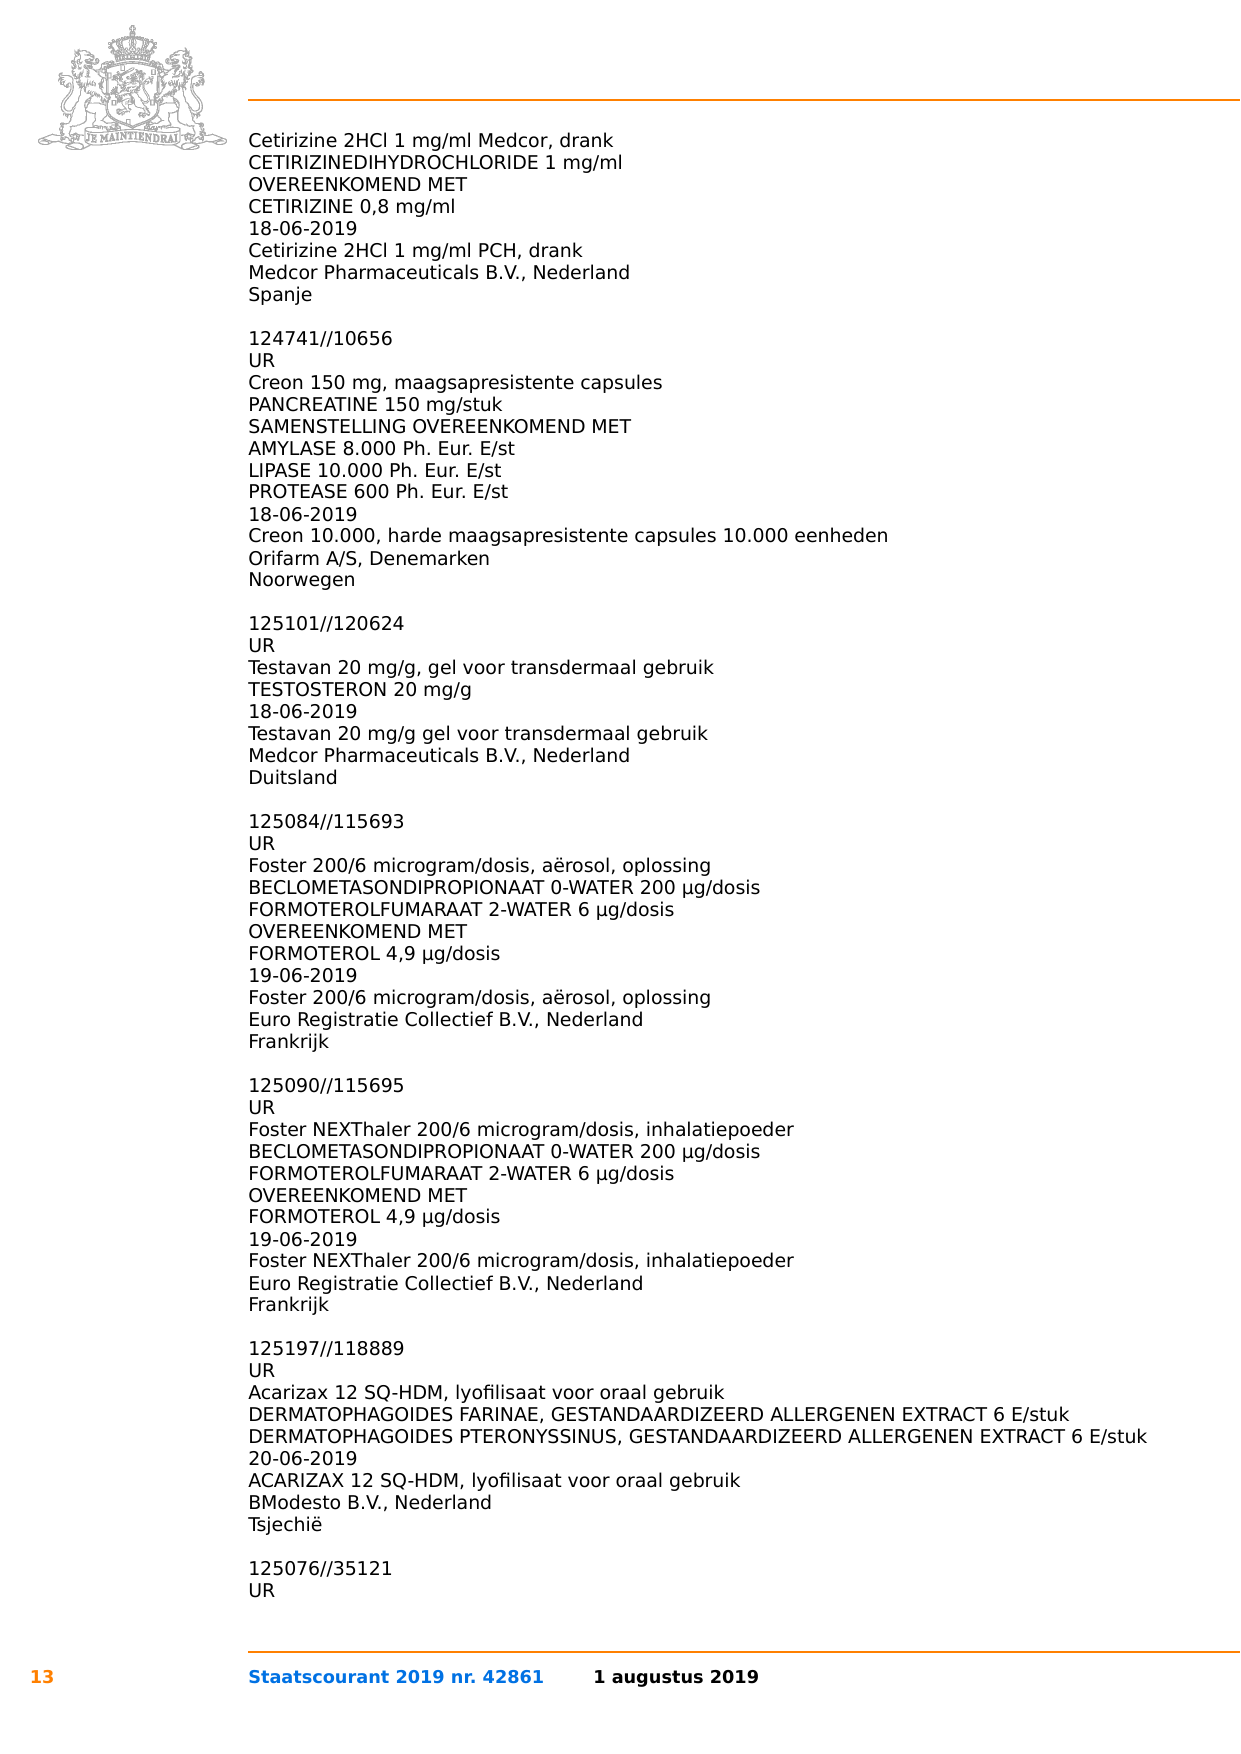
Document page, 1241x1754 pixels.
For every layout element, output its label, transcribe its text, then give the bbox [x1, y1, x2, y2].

text Orifarm A/S, Denemarken [248, 547, 1163, 569]
text 20-06-2019 [248, 1448, 1163, 1470]
text Acarizax 12 SQ-HDM, lyofilisaat voor oraal gebruik [248, 1382, 1163, 1404]
text PANCREATINE 150 mg/stuk [248, 393, 1163, 416]
text 124741//10656 [248, 328, 1163, 349]
text BECLOMETASONDIPROPIONAAT 0-WATER 200 µg/dosis [248, 877, 1163, 899]
text OVEREENKOMEND MET [248, 921, 1163, 943]
text Frankrijk [248, 1294, 1163, 1316]
text PROTEASE 600 Ph. Eur. E/st [248, 481, 1163, 503]
text Tsjechië [248, 1514, 1163, 1536]
text UR [248, 1097, 1163, 1118]
text 19-06-2019 [248, 965, 1163, 987]
text Creon 150 mg, maagsapresistente capsules [248, 372, 1163, 393]
text OVEREENKOMEND MET [248, 174, 1163, 196]
text UR [248, 833, 1163, 855]
text CETIRIZINE 0,8 mg/ml [248, 196, 1163, 218]
text ACARIZAX 12 SQ-HDM, lyofilisaat voor oraal gebruik [248, 1470, 1163, 1492]
text 18-06-2019 [248, 218, 1163, 240]
text BECLOMETASONDIPROPIONAAT 0-WATER 200 µg/dosis [248, 1141, 1163, 1162]
text CETIRIZINEDIHYDROCHLORIDE 1 mg/ml [248, 152, 1163, 174]
text DERMATOPHAGOIDES FARINAE, GESTANDAARDIZEERD ALLERGENEN EXTRACT 6 E/stuk [248, 1404, 1163, 1426]
text Foster NEXThaler 200/6 microgram/dosis, inhalatiepoeder [248, 1118, 1163, 1141]
text UR [248, 349, 1163, 372]
text Cetirizine 2HCl 1 mg/ml PCH, drank [248, 240, 1163, 262]
text Foster 200/6 microgram/dosis, aërosol, oplossing [248, 855, 1163, 877]
text Foster NEXThaler 200/6 microgram/dosis, inhalatiepoeder [248, 1250, 1163, 1272]
text Cetirizine 2HCl 1 mg/ml Medcor, drank [248, 130, 1163, 152]
text FORMOTEROL 4,9 µg/dosis [248, 943, 1163, 965]
text Euro Registratie Collectief B.V., Nederland [248, 1009, 1163, 1031]
text Foster 200/6 microgram/dosis, aërosol, oplossing [248, 987, 1163, 1009]
text UR [248, 635, 1163, 657]
text TESTOSTERON 20 mg/g [248, 679, 1163, 701]
text 125076//35121 [248, 1558, 1163, 1580]
text Testavan 20 mg/g, gel voor transdermaal gebruik [248, 657, 1163, 679]
text Spanje [248, 284, 1163, 306]
text Medcor Pharmaceuticals B.V., Nederland [248, 262, 1163, 284]
picture [38, 25, 227, 150]
text AMYLASE 8.000 Ph. Eur. E/st [248, 437, 1163, 459]
text UR [248, 1580, 1163, 1602]
text Noorwegen [248, 569, 1163, 591]
text Duitsland [248, 767, 1163, 789]
text FORMOTEROLFUMARAAT 2-WATER 6 µg/dosis [248, 1162, 1163, 1184]
text DERMATOPHAGOIDES PTERONYSSINUS, GESTANDAARDIZEERD ALLERGENEN EXTRACT 6 E/stuk [248, 1426, 1163, 1448]
text UR [248, 1360, 1163, 1382]
text Creon 10.000, harde maagsapresistente capsules 10.000 eenheden [248, 525, 1163, 547]
text 125197//118889 [248, 1338, 1163, 1360]
text 18-06-2019 [248, 503, 1163, 525]
text BModesto B.V., Nederland [248, 1492, 1163, 1514]
text 18-06-2019 [248, 701, 1163, 723]
text Medcor Pharmaceuticals B.V., Nederland [248, 745, 1163, 767]
text Testavan 20 mg/g gel voor transdermaal gebruik [248, 723, 1163, 745]
text 125101//120624 [248, 613, 1163, 635]
text FORMOTEROLFUMARAAT 2-WATER 6 µg/dosis [248, 899, 1163, 921]
text OVEREENKOMEND MET [248, 1184, 1163, 1206]
text Euro Registratie Collectief B.V., Nederland [248, 1272, 1163, 1294]
text SAMENSTELLING OVEREENKOMEND MET [248, 416, 1163, 437]
text FORMOTEROL 4,9 µg/dosis [248, 1206, 1163, 1228]
text 125090//115695 [248, 1074, 1163, 1097]
text 19-06-2019 [248, 1228, 1163, 1250]
text LIPASE 10.000 Ph. Eur. E/st [248, 459, 1163, 481]
text Frankrijk [248, 1031, 1163, 1053]
text 125084//115693 [248, 811, 1163, 833]
